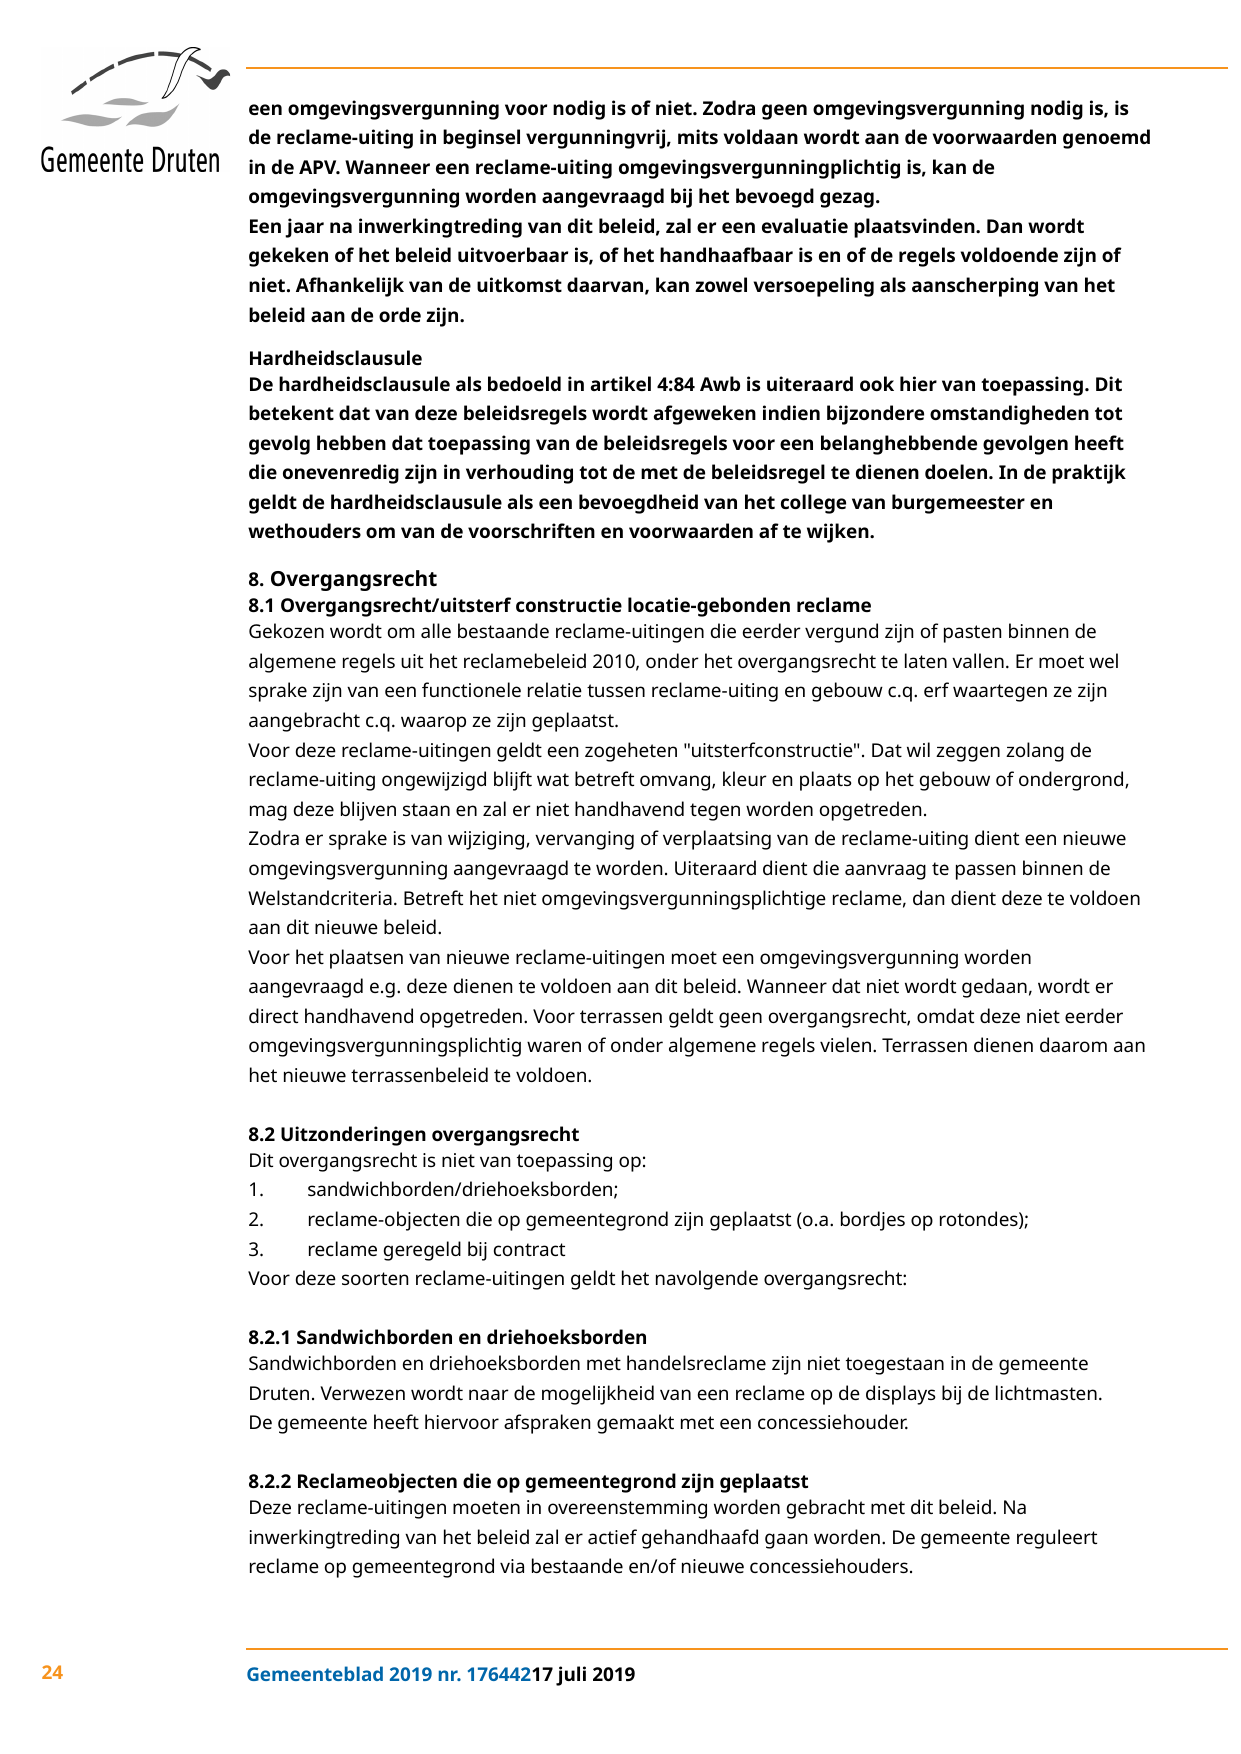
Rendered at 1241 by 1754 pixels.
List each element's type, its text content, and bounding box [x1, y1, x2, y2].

text 8. Overgangsrecht [248, 564, 1152, 593]
text De gemeente heeft hiervoor afspraken gemaakt met een concessiehouder. [248, 1409, 1152, 1435]
text 8.1 Overgangsrecht/uitsterf constructie locatie-gebonden reclame [248, 593, 1152, 618]
text Voor deze reclame-uitingen geldt een zogeheten "uitsterfconstructie". Dat wil zeggen zolang de reclame-uiting ongewijzigd blijft wat betreft omvang, kleur en plaats op het gebouw of ondergrond, mag deze blijven staan en zal er niet handhavend tegen worden opgetreden. [248, 737, 1152, 822]
text Gekozen wordt om alle bestaande reclame-uitingen die eerder vergund zijn of pasten binnen de algemene regels uit het reclamebeleid 2010, onder het overgangsrecht te laten vallen. Er moet wel sprake zijn van een functionele relatie tussen reclame-uiting en gebouw c.q. erf waartegen ze zijn aangebracht c.q. waarop ze zijn geplaatst. [248, 618, 1152, 733]
text Sandwichborden en driehoeksborden met handelsreclame zijn niet toegestaan in de gemeente Druten. Verwezen wordt naar de mogelijkheid van een reclame op de displays bij de lichtmasten. [248, 1350, 1152, 1406]
text De hardheidsclausule als bedoeld in artikel 4:84 Awb is uiteraard ook hier van toepassing. Dit betekent dat van deze beleidsregels wordt afgeweken indien bijzondere omstandigheden tot gevolg hebben dat toepassing van de beleidsregels voor een belanghebbende gevolgen heeft die onevenredig zijn in verhouding tot de met de beleidsregel te dienen doelen. In de praktijk geldt de hardheidsclausule als een bevoegdheid van het college van burgemeester en wethouders om van de voorschriften en voorwaarden af te wijken. [248, 371, 1152, 544]
text Dit overgangsrecht is niet van toepassing op: [248, 1147, 1152, 1173]
list reclame geregeld bij contract [248, 1236, 1152, 1262]
text 8.2 Uitzonderingen overgangsrecht [248, 1121, 1152, 1147]
text Hardheidsclausule [248, 345, 1152, 371]
text 8.2.1 Sandwichborden en driehoeksborden [248, 1324, 1152, 1350]
text Voor deze soorten reclame-uitingen geldt het navolgende overgangsrecht: [248, 1265, 1152, 1291]
text Voor het plaatsen van nieuwe reclame-uitingen moet een omgevingsvergunning worden aangevraagd e.g. deze dienen te voldoen aan dit beleid. Wanneer dat niet wordt gedaan, wordt er direct handhavend opgetreden. Voor terrassen geldt geen overgangsrecht, omdat deze niet eerder omgevingsvergunningsplichtig waren of onder algemene regels vielen. Terrassen dienen daarom aan het nieuwe terrassenbeleid te voldoen. [248, 944, 1152, 1088]
text Deze reclame-uitingen moeten in overeenstemming worden gebracht met dit beleid. Na inwerkingtreding van het beleid zal er actief gehandhaafd gaan worden. De gemeente reguleert reclame op gemeentegrond via bestaande en/of nieuwe concessiehouders. [248, 1494, 1152, 1579]
text 8.2.2 Reclameobjecten die op gemeentegrond zijn geplaatst [248, 1469, 1152, 1494]
text een omgevingsvergunning voor nodig is of niet. Zodra geen omgevingsvergunning nodig is, is de reclame-uiting in beginsel vergunningvrij, mits voldaan wordt aan de voorwaarden genoemd in de APV. Wanneer een reclame-uiting omgevingsvergunningplichtig is, kan de omgevingsvergunning worden aangevraagd bij het bevoegd gezag. [248, 95, 1152, 209]
picture [41, 47, 231, 172]
text Zodra er sprake is van wijziging, vervanging of verplaatsing van de reclame-uiting dient een nieuwe omgevingsvergunning aangevraagd te worden. Uiteraard dient die aanvraag te passen binnen de Welstandcriteria. Betreft het niet omgevingsvergunningsplichtige reclame, dan dient deze te voldoen aan dit nieuwe beleid. [248, 826, 1152, 940]
list sandwichborden/driehoeksborden; [248, 1177, 1152, 1202]
text Een jaar na inwerkingtreding van dit beleid, zal er een evaluatie plaatsvinden. Dan wordt gekeken of het beleid uitvoerbaar is, of het handhaafbaar is en of de regels voldoende zijn of niet. Afhankelijk van de uitkomst daarvan, kan zowel versoepeling als aanscherping van het beleid aan de orde zijn. [248, 213, 1152, 328]
list reclame-objecten die op gemeentegrond zijn geplaatst (o.a. bordjes op rotondes); [248, 1206, 1152, 1232]
